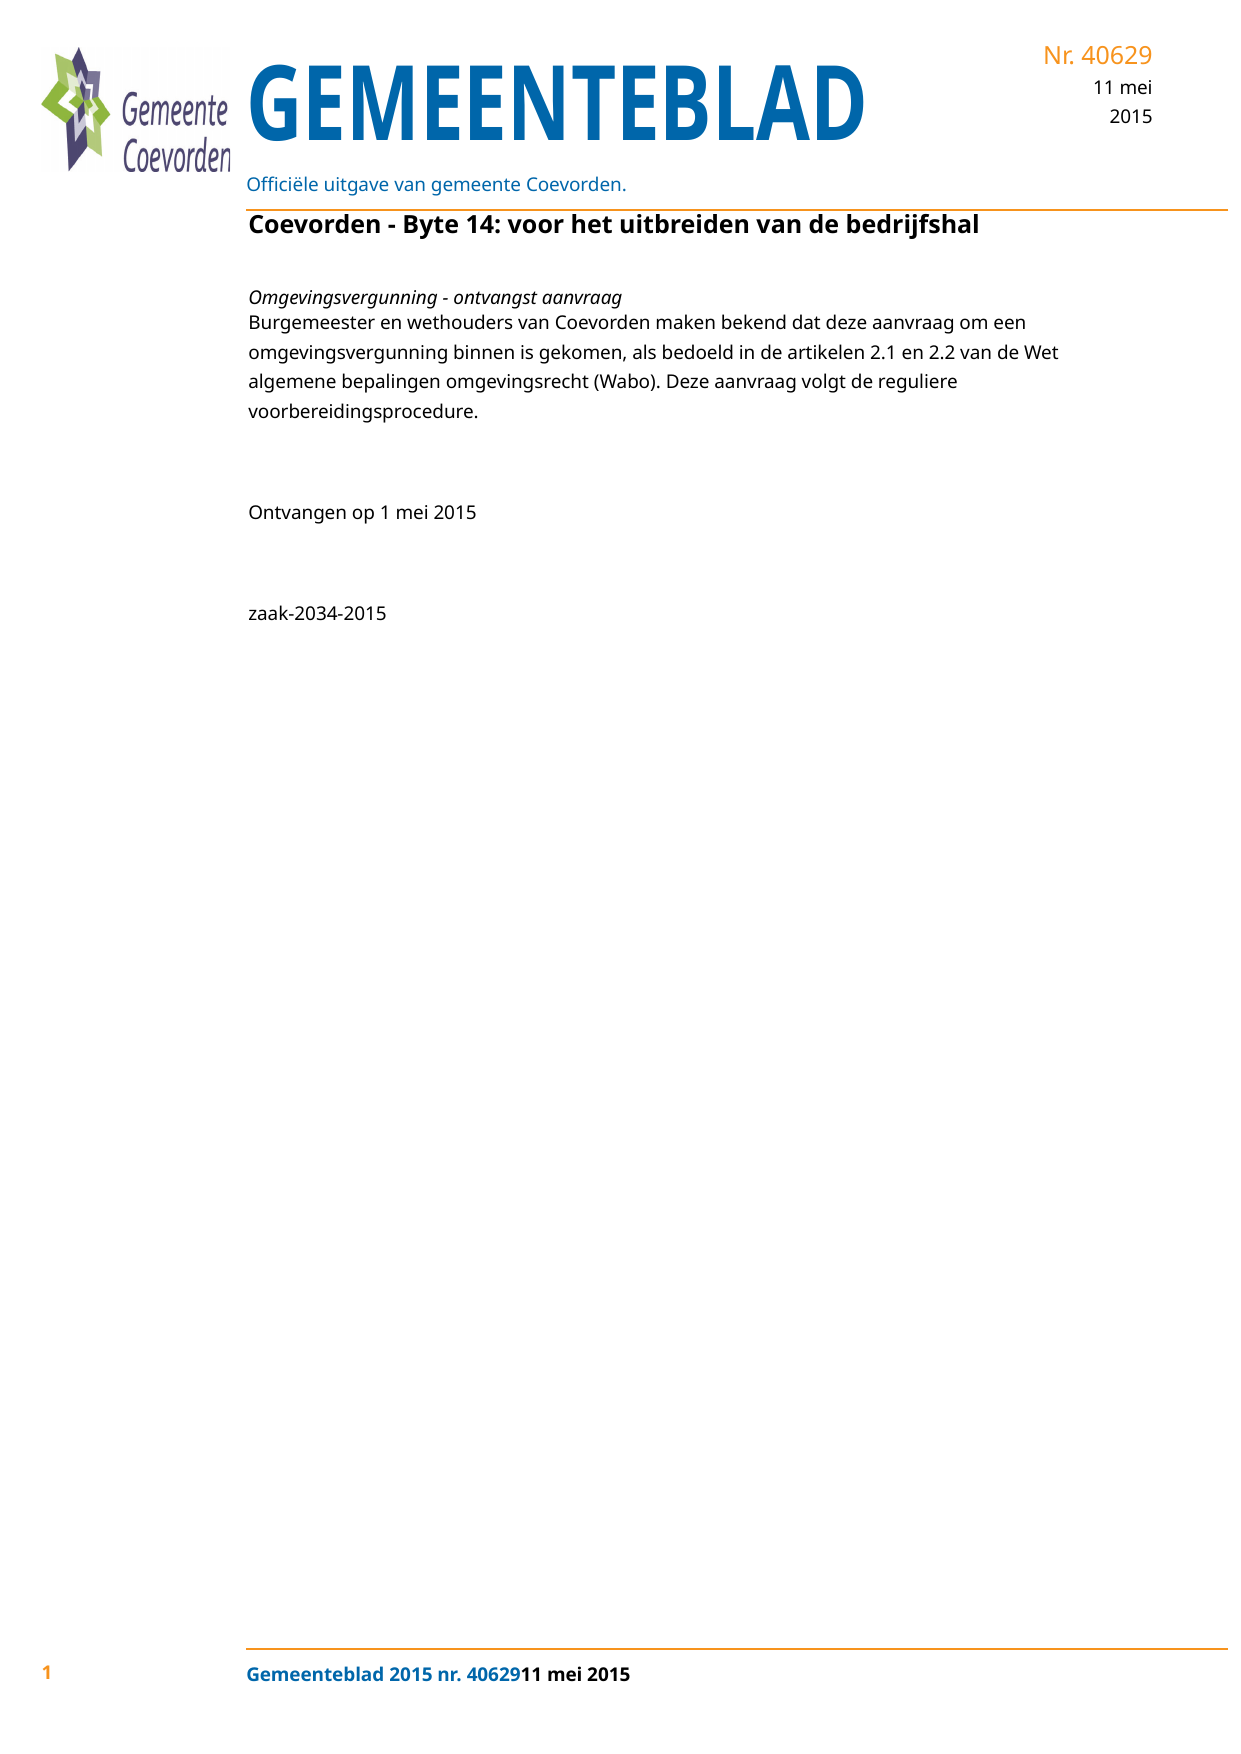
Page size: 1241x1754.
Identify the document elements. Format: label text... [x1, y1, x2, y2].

text Coevorden - Byte 14: voor het uitbreiden van de bedrijfshal [248, 211, 1152, 241]
text Burgemeester en wethouders van Coevorden maken bekend dat deze aanvraag om een omgevingsvergunning binnen is gekomen, als bedoeld in de artikelen 2.1 en 2.2 van de Wet algemene bepalingen omgevingsrecht (Wabo). Deze aanvraag volgt de reguliere voorbereidingsprocedure. [248, 309, 1152, 424]
text Omgevingsvergunning - ontvangst aanvraag [248, 284, 1152, 309]
text zaak-2034-2015 [248, 600, 1152, 626]
text Ontvangen op 1 mei 2015 [248, 499, 1152, 525]
picture [41, 47, 231, 172]
